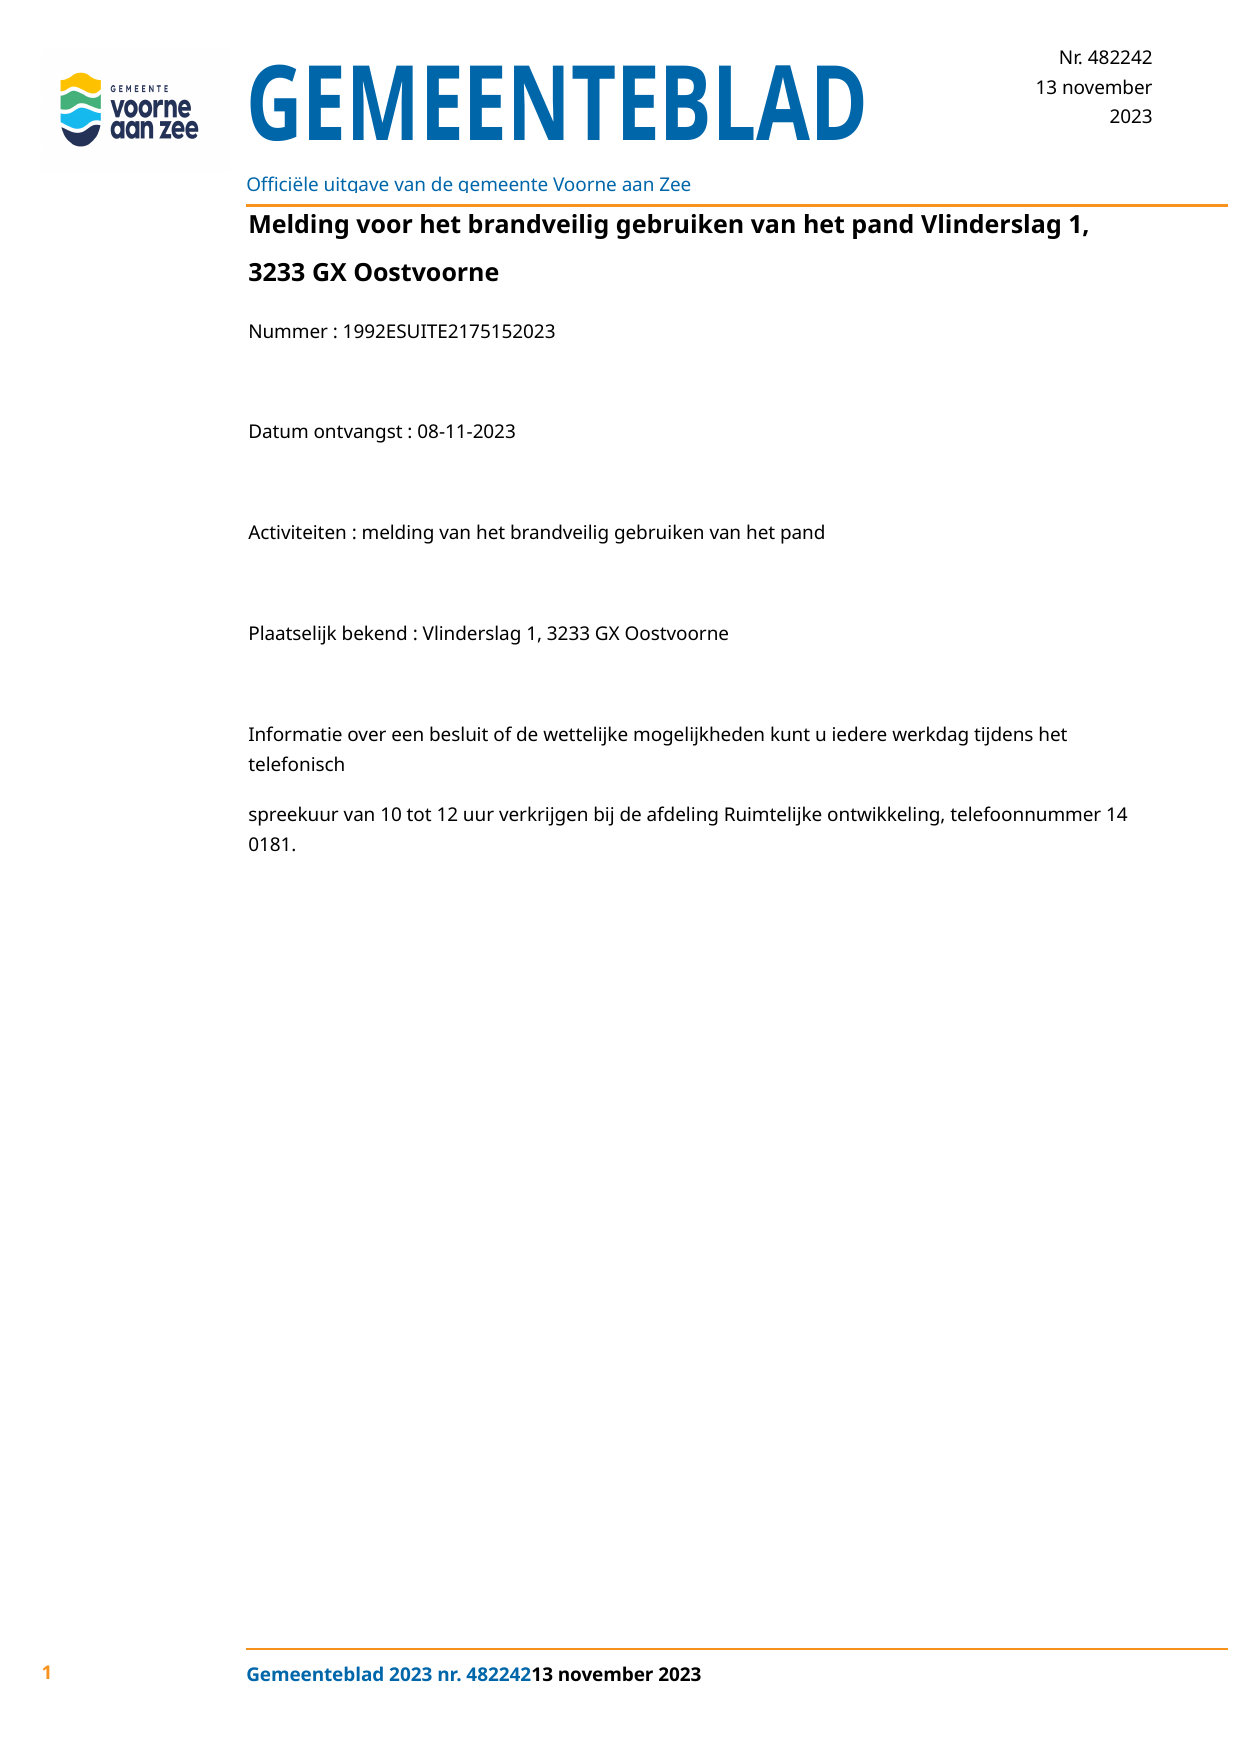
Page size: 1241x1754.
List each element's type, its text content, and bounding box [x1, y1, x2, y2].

text Datum ontvangst : 08-11-2023 [248, 419, 1152, 444]
text Activiteiten : melding van het brandveilig gebruiken van het pand [248, 519, 1152, 545]
picture [41, 47, 231, 172]
text spreekuur van 10 tot 12 uur verkrijgen bij de afdeling Ruimtelijke ontwikkeling, telefoonnummer 14 0181. [248, 801, 1152, 857]
text Melding voor het brandveilig gebruiken van het pand Vlinderslag 1, 3233 GX Oostvoorne [248, 207, 1152, 288]
text Nummer : 1992ESUITE2175152023 [248, 318, 1152, 344]
text Informatie over een besluit of de wettelijke mogelijkheden kunt u iedere werkdag tijdens het telefonisch [248, 721, 1152, 777]
text Plaatselijk bekend : Vlinderslag 1, 3233 GX Oostvoorne [248, 620, 1152, 646]
